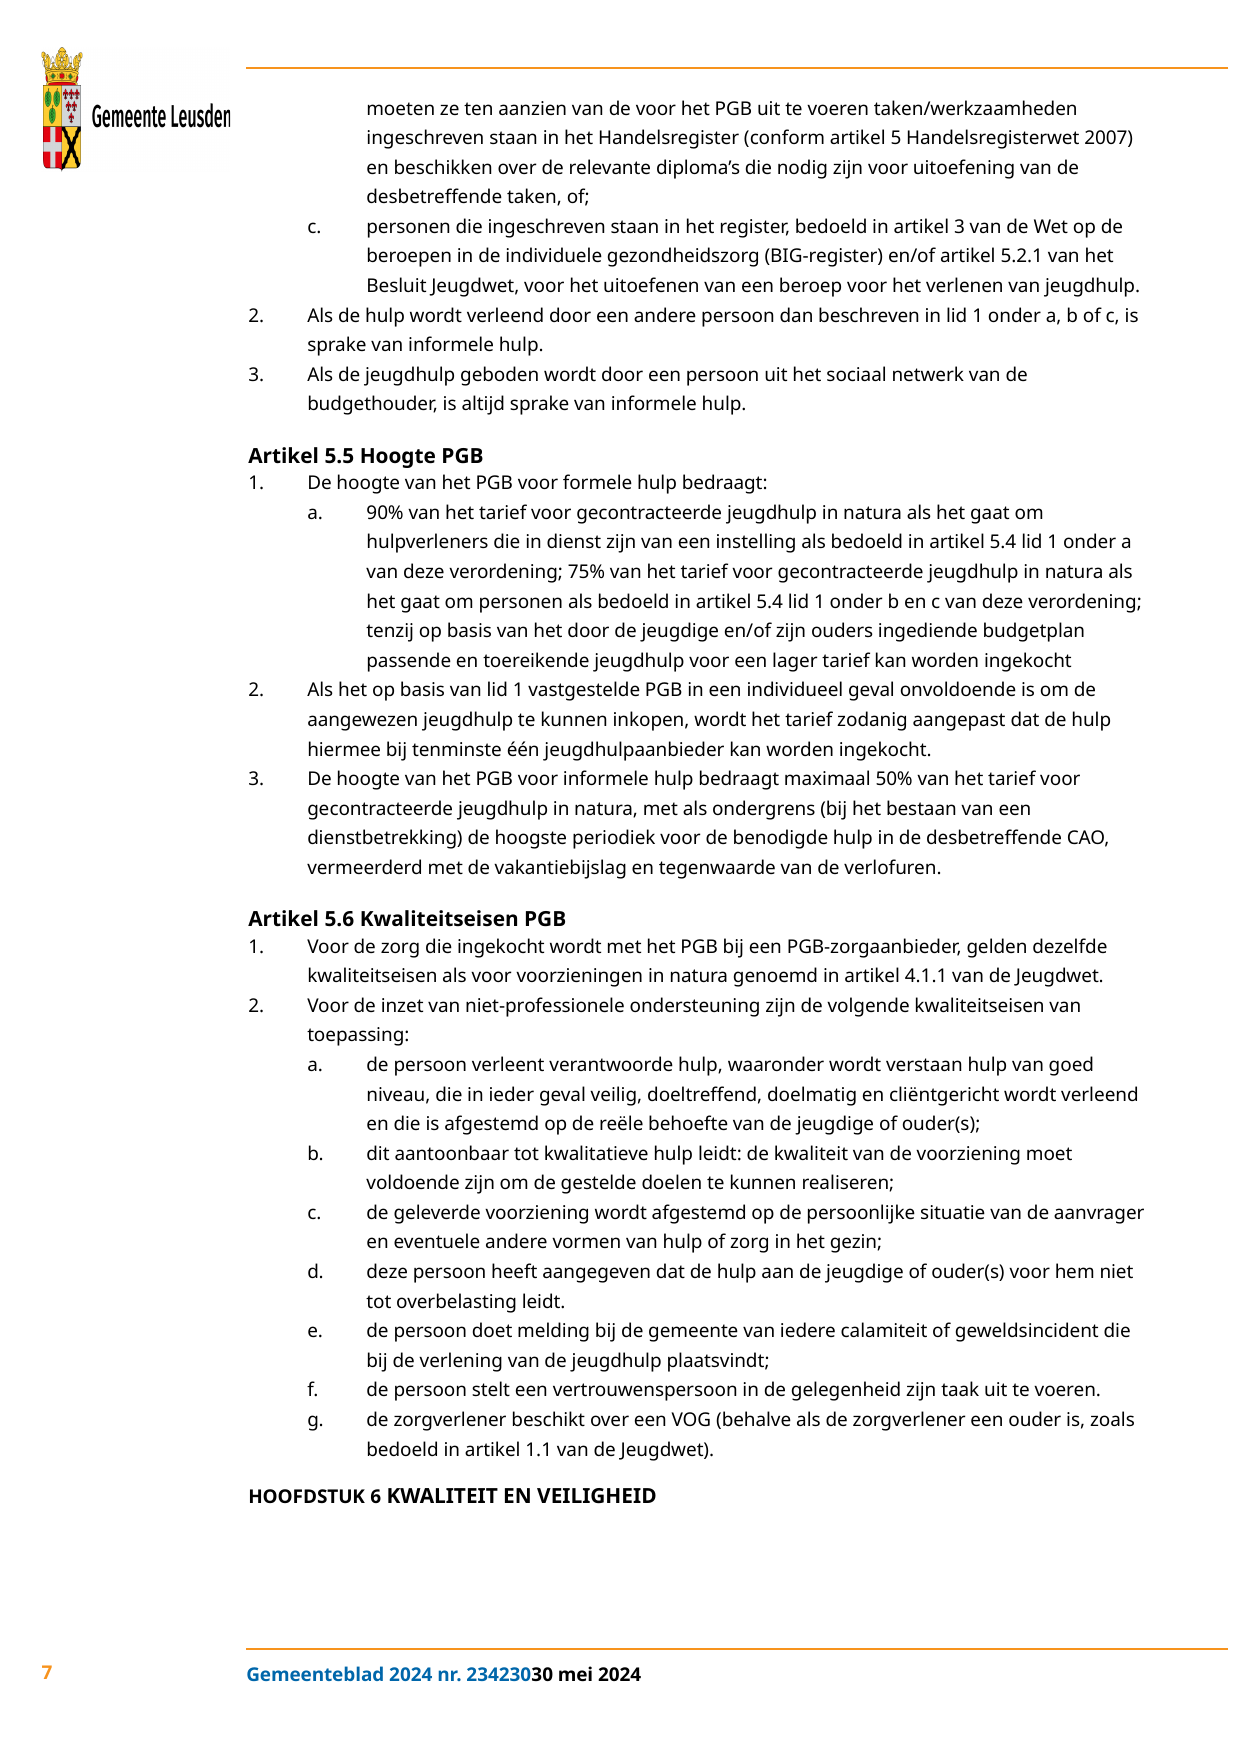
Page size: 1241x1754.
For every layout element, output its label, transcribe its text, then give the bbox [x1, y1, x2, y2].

picture [41, 47, 231, 172]
list Als de jeugdhulp geboden wordt door een persoon uit het sociaal netwerk van de budgethouder, is altijd sprake van informele hulp. [248, 361, 1152, 416]
list Voor de inzet van niet-professionele ondersteuning zijn de volgende kwaliteitseisen van toepassing: [248, 992, 1152, 1047]
list personen die ingeschreven staan in het register, bedoeld in artikel 3 van de Wet op de beroepen in de individuele gezondheidszorg (BIG-register) en/of artikel 5.2.1 van het Besluit Jeugdwet, voor het uitoefenen van een beroep voor het verlenen van jeugdhulp. [307, 213, 1152, 298]
text Artikel 5.5 Hoogte PGB [248, 441, 1152, 469]
list de zorgverlener beschikt over een VOG (behalve als de zorgverlener een ouder is, zoals bedoeld in artikel 1.1 van de Jeugdwet). [307, 1406, 1152, 1462]
list Als de hulp wordt verleend door een andere persoon dan beschreven in lid 1 onder a, b of c, is sprake van informele hulp. [248, 302, 1152, 357]
list de persoon doet melding bij de gemeente van iedere calamiteit of geweldsincident die bij de verlening van de jeugdhulp plaatsvindt; [307, 1317, 1152, 1373]
list Voor de zorg die ingekocht wordt met het PGB bij een PGB-zorgaanbieder, gelden dezelfde kwaliteitseisen als voor voorzieningen in natura genoemd in artikel 4.1.1 van de Jeugdwet. [248, 933, 1152, 988]
list dit aantoonbaar tot kwalitatieve hulp leidt: de kwaliteit van de voorziening moet voldoende zijn om de gestelde doelen te kunnen realiseren; [307, 1140, 1152, 1195]
list moeten ze ten aanzien van de voor het PGB uit te voeren taken/werkzaamheden ingeschreven staan in het Handelsregister (conform artikel 5 Handelsregisterwet 2007) en beschikken over de relevante diploma’s die nodig zijn voor uitoefening van de desbetreffende taken, of; [307, 95, 1152, 209]
text Artikel 5.6 Kwaliteitseisen PGB [248, 904, 1152, 933]
text HOOFDSTUK 6 KWALITEIT EN VEILIGHEID [248, 1481, 1152, 1510]
list De hoogte van het PGB voor informele hulp bedraagt maximaal 50% van het tarief voor gecontracteerde jeugdhulp in natura, met als ondergrens (bij het bestaan van een dienstbetrekking) de hoogste periodiek voor de benodigde hulp in de desbetreffende CAO, vermeerderd met de vakantiebijslag en tegenwaarde van de verlofuren. [248, 765, 1152, 880]
list De hoogte van het PGB voor formele hulp bedraagt: [248, 469, 1152, 495]
list de persoon verleent verantwoorde hulp, waaronder wordt verstaan hulp van goed niveau, die in ieder geval veilig, doeltreffend, doelmatig en cliëntgericht wordt verleend en die is afgestemd op de reële behoefte van de jeugdige of ouder(s); [307, 1051, 1152, 1136]
list de geleverde voorziening wordt afgestemd op de persoonlijke situatie van de aanvrager en eventuele andere vormen van hulp of zorg in het gezin; [307, 1199, 1152, 1254]
list Als het op basis van lid 1 vastgestelde PGB in een individueel geval onvoldoende is om de aangewezen jeugdhulp te kunnen inkopen, wordt het tarief zodanig aangepast dat de hulp hiermee bij tenminste één jeugdhulpaanbieder kan worden ingekocht. [248, 677, 1152, 761]
list deze persoon heeft aangegeven dat de hulp aan de jeugdige of ouder(s) voor hem niet tot overbelasting leidt. [307, 1258, 1152, 1314]
list 90% van het tarief voor gecontracteerde jeugdhulp in natura als het gaat om hulpverleners die in dienst zijn van een instelling als bedoeld in artikel 5.4 lid 1 onder a van deze verordening; 75% van het tarief voor gecontracteerde jeugdhulp in natura als het gaat om personen als bedoeld in artikel 5.4 lid 1 onder b en c van deze verordening; tenzij op basis van het door de jeugdige en/of zijn ouders ingediende budgetplan passende en toereikende jeugdhulp voor een lager tarief kan worden ingekocht [307, 499, 1152, 673]
list de persoon stelt een vertrouwenspersoon in de gelegenheid zijn taak uit te voeren. [307, 1377, 1152, 1402]
